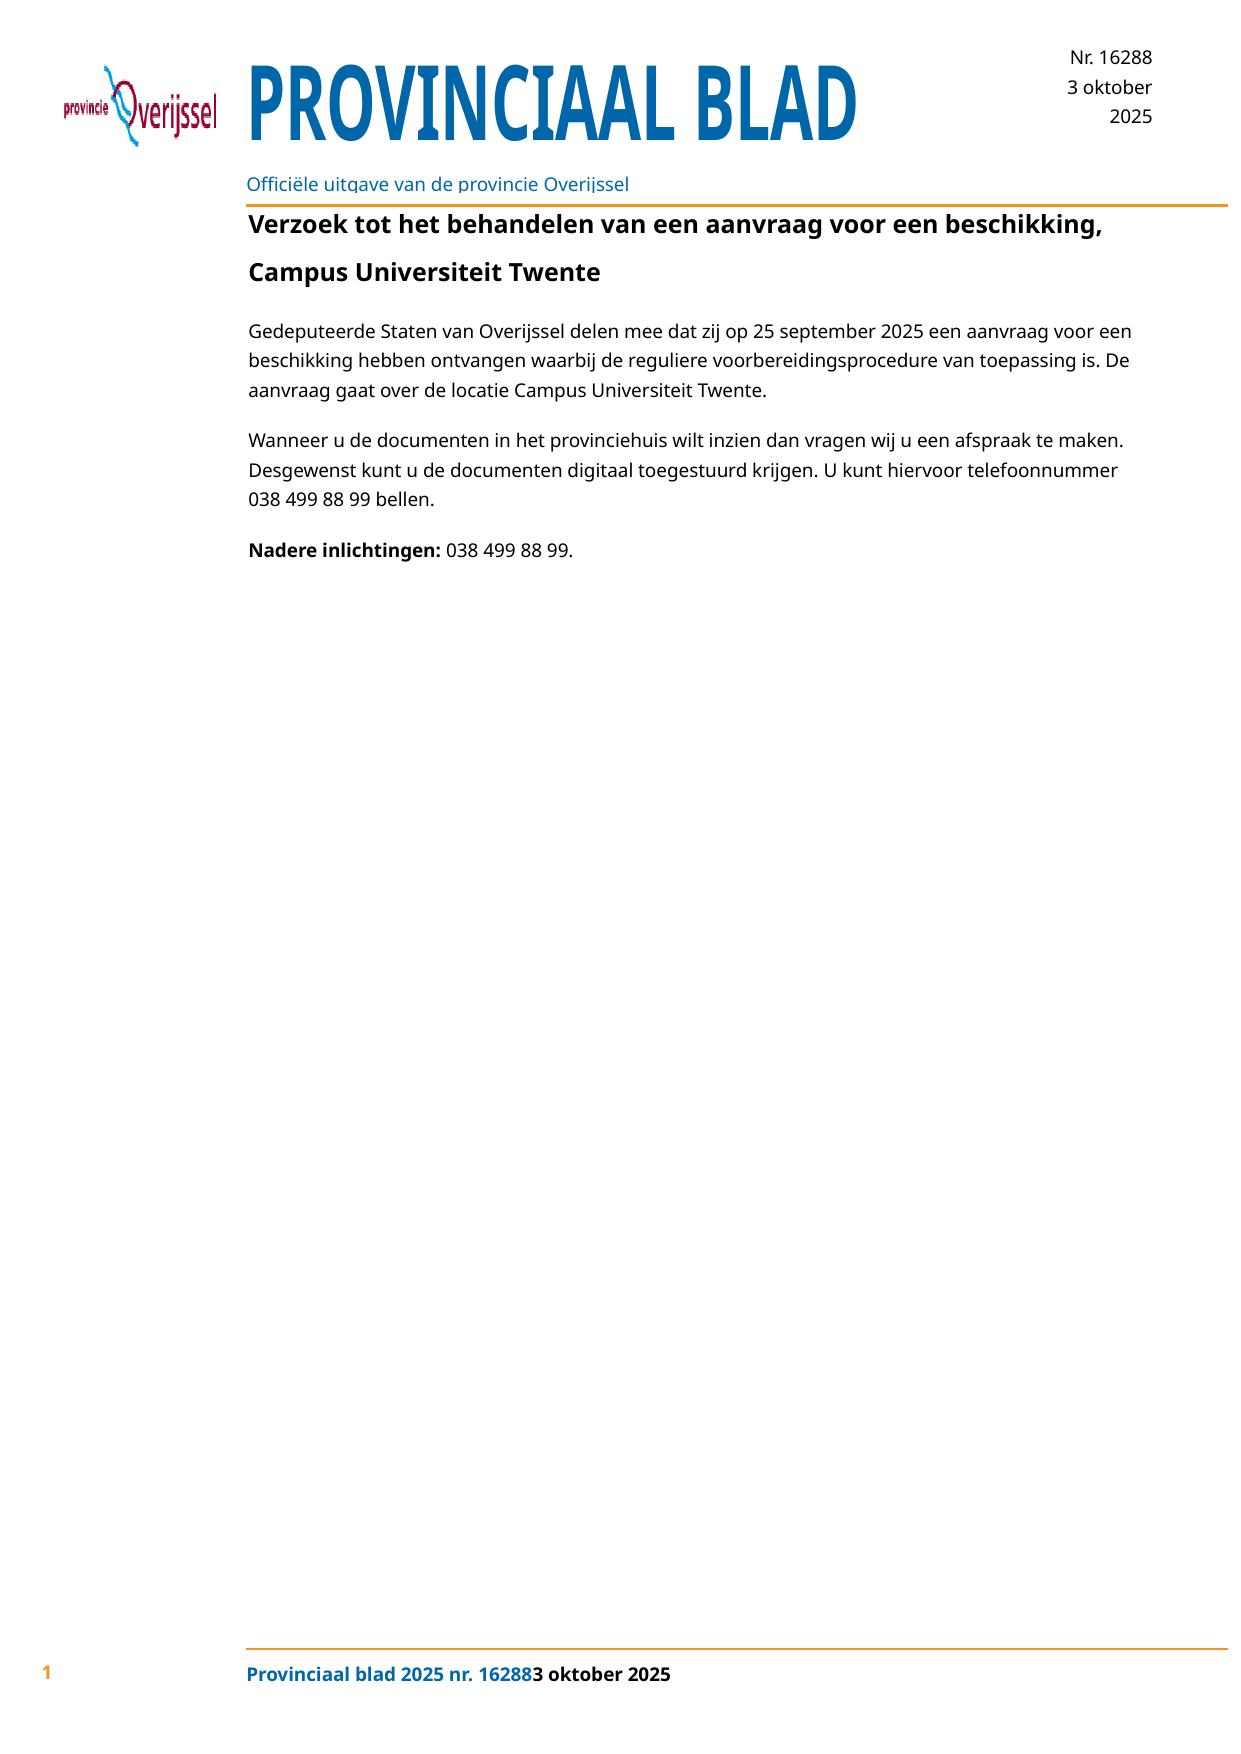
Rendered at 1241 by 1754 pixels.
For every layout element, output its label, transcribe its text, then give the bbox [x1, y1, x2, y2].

text Verzoek tot het behandelen van een aanvraag voor een beschikking, Campus Universiteit Twente [248, 207, 1152, 288]
picture [41, 47, 231, 172]
text Gedeputeerde Staten van Overijssel delen mee dat zij op 25 september 2025 een aanvraag voor een beschikking hebben ontvangen waarbij de reguliere voorbereidingsprocedure van toepassing is. De aanvraag gaat over de locatie Campus Universiteit Twente. [248, 318, 1152, 403]
text Nadere inlichtingen: 038 499 88 99. [248, 537, 1152, 563]
text Wanneer u de documenten in het provinciehuis wilt inzien dan vragen wij u een afspraak te maken. Desgewenst kunt u de documenten digitaal toegestuurd krijgen. U kunt hiervoor telefoonnummer 038 499 88 99 bellen. [248, 427, 1152, 512]
